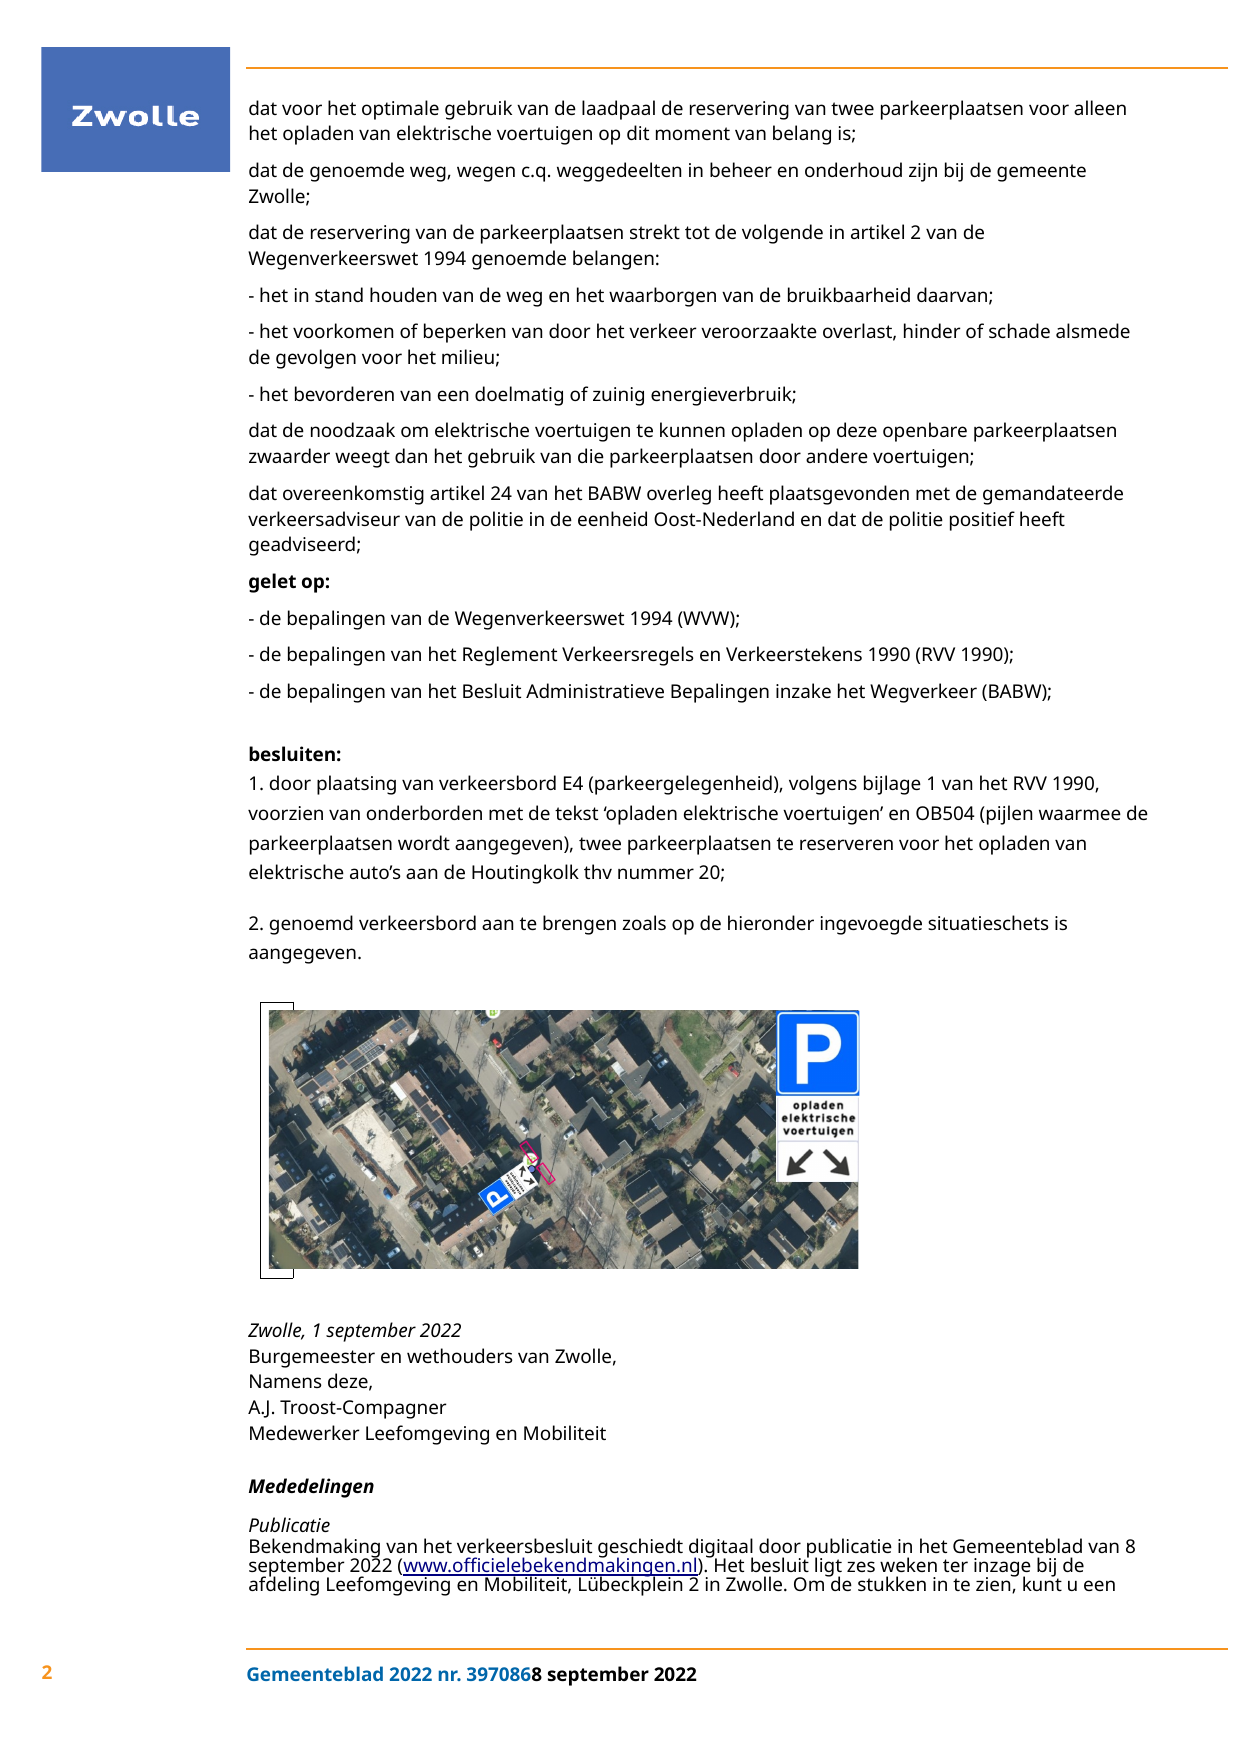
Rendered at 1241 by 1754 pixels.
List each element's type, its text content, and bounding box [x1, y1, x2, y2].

text Publicatie [248, 1512, 1152, 1538]
text dat de genoemde weg, wegen c.q. weggedeelten in beheer en onderhoud zijn bij de gemeente Zwolle; [248, 157, 1152, 209]
picture [268, 1010, 860, 1269]
text - het in stand houden van de weg en het waarborgen van de bruikbaarheid daarvan; [248, 282, 1152, 308]
text Burgemeester en wethouders van Zwolle, [248, 1343, 1152, 1368]
text Medewerker Leefomgeving en Mobiliteit [248, 1420, 1152, 1446]
text A.J. Troost-Compagner [248, 1394, 1152, 1420]
text - het voorkomen of beperken van door het verkeer veroorzaakte overlast, hinder of schade alsmede de gevolgen voor het milieu; [248, 319, 1152, 370]
text - het bevorderen van een doelmatig of zuinig energieverbruik; [248, 381, 1152, 407]
text Mededelingen [248, 1473, 1152, 1499]
text - de bepalingen van het Besluit Administratieve Bepalingen inzake het Wegverkeer (BABW); [248, 678, 1152, 704]
text - de bepalingen van het Reglement Verkeersregels en Verkeerstekens 1990 (RVV 1990); [248, 642, 1152, 667]
text - de bepalingen van de Wegenverkeerswet 1994 (WVW); [248, 605, 1152, 631]
text 2. genoemd verkeersbord aan te brengen zoals op de hieronder ingevoegde situatieschets is aangegeven. [248, 910, 1152, 965]
text Namens deze, [248, 1368, 1152, 1394]
text 1. door plaatsing van verkeersbord E4 (parkeergelegenheid), volgens bijlage 1 van het RVV 1990, voorzien van onderborden met de tekst ‘opladen elektrische voertuigen’ en OB504 (pijlen waarmee de parkeerplaatsen wordt aangegeven), twee parkeerplaatsen te reserveren voor het opladen van elektrische auto’s aan de Houtingkolk thv nummer 20; [248, 771, 1152, 885]
text gelet op: [248, 568, 1152, 594]
text dat de noodzaak om elektrische voertuigen te kunnen opladen op deze openbare parkeerplaatsen zwaarder weegt dan het gebruik van die parkeerplaatsen door andere voertuigen; [248, 418, 1152, 469]
text Bekendmaking van het verkeersbesluit geschiedt digitaal door publicatie in het Gemeenteblad van 8 september 2022 (www.officielebekendmakingen.nl). Het besluit ligt zes weken ter inzage bij de afdeling Leefomgeving en Mobiliteit, Lübeckplein 2 in Zwolle. Om de stukken in te zien, kunt u een [248, 1538, 1152, 1596]
text Zwolle, 1 september 2022 [248, 1317, 1152, 1343]
picture [41, 47, 231, 172]
text dat de reservering van de parkeerplaatsen strekt tot de volgende in artikel 2 van de Wegenverkeerswet 1994 genoemde belangen: [248, 219, 1152, 271]
text dat voor het optimale gebruik van de laadpaal de reservering van twee parkeerplaatsen voor alleen het opladen van elektrische voertuigen op dit moment van belang is; [248, 95, 1152, 146]
text dat overeenkomstig artikel 24 van het BABW overleg heeft plaatsgevonden met de gemandateerde verkeersadviseur van de politie in de eenheid Oost-Nederland en dat de politie positief heeft geadviseerd; [248, 480, 1152, 557]
text besluiten: [248, 741, 1152, 767]
